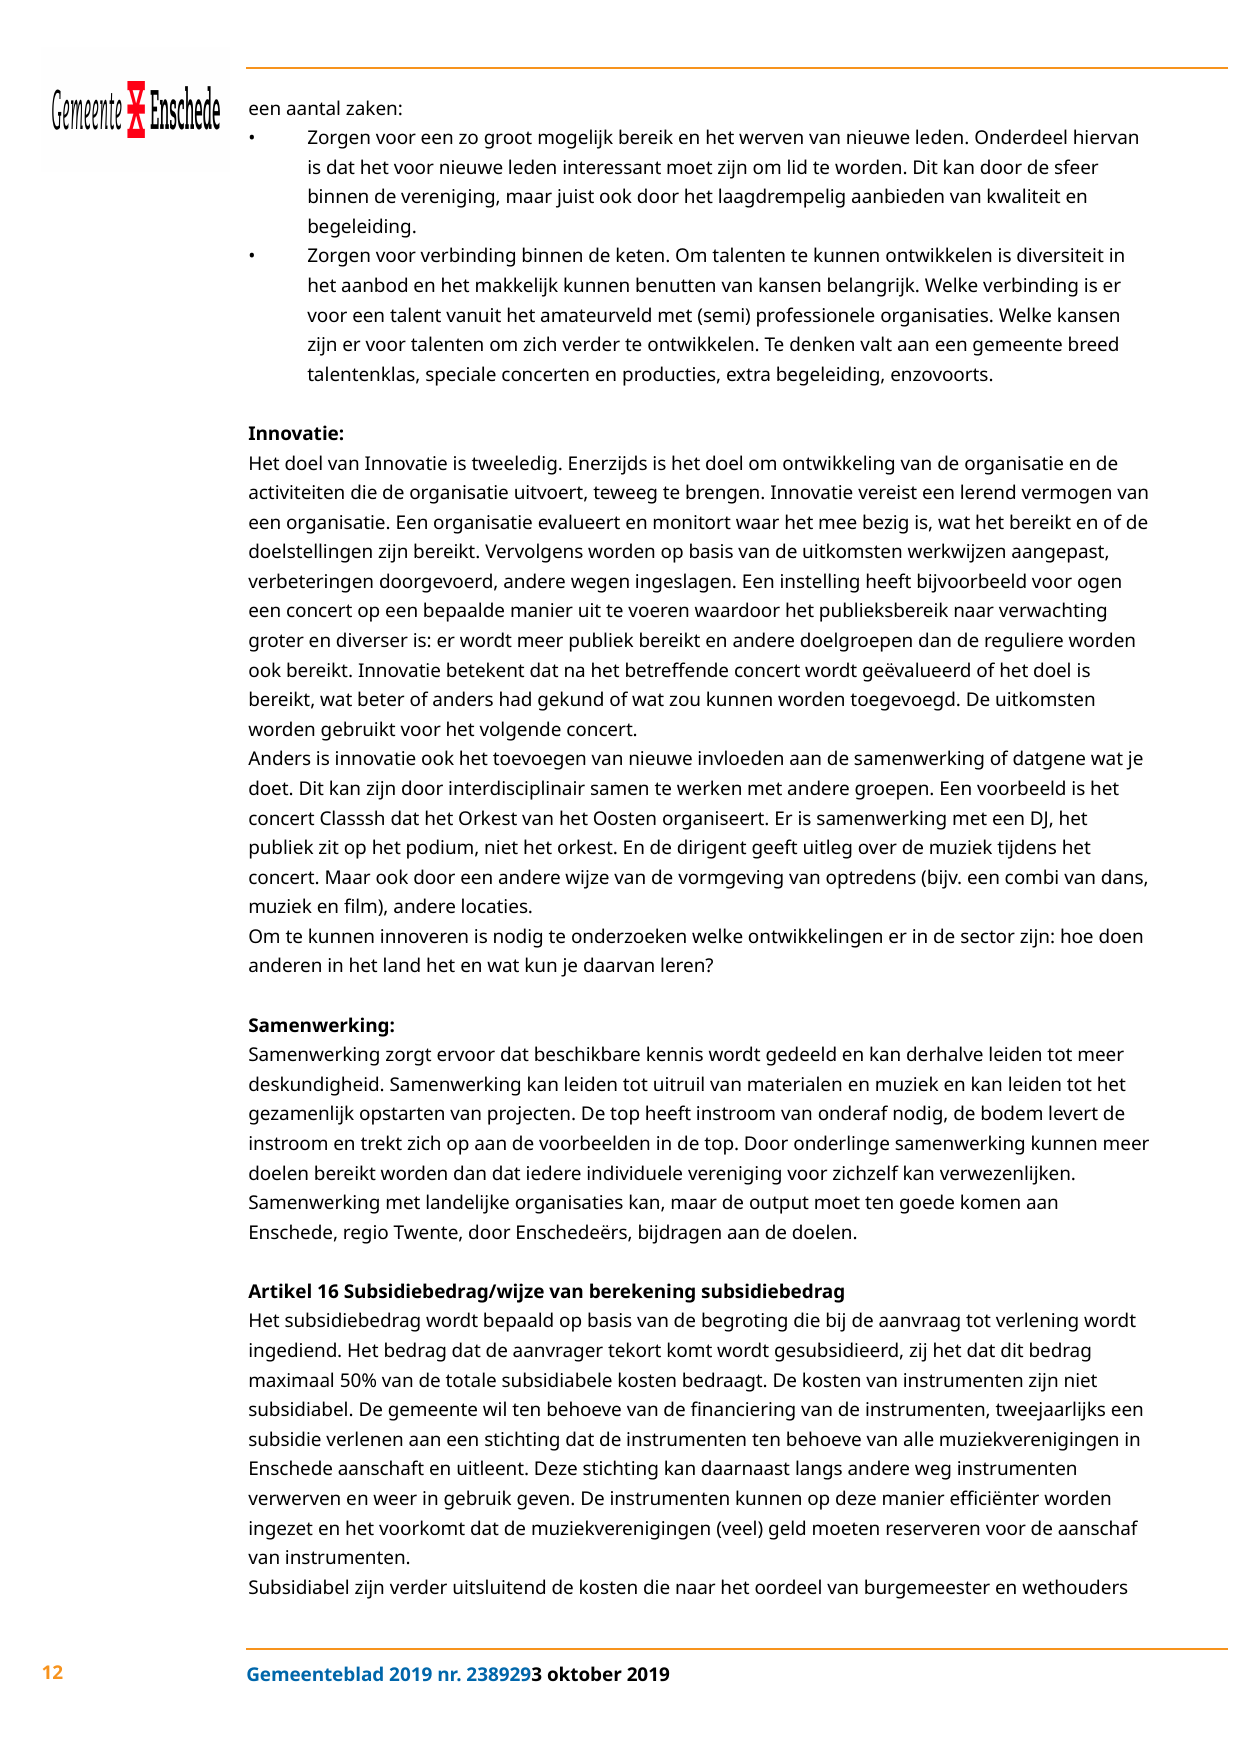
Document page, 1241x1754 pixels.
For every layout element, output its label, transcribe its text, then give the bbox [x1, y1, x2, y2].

list Zorgen voor een zo groot mogelijk bereik en het werven van nieuwe leden. Onderdeel hiervan is dat het voor nieuwe leden interessant moet zijn om lid te worden. Dit kan door de sfeer binnen de vereniging, maar juist ook door het laagdrempelig aanbieden van kwaliteit en begeleiding. [248, 124, 1152, 239]
text Samenwerking met landelijke organisaties kan, maar de output moet ten goede komen aan Enschede, regio Twente, door Enschedeërs, bijdragen aan de doelen. [248, 1189, 1152, 1245]
text Subsidiabel zijn verder uitsluitend de kosten die naar het oordeel van burgemeester en wethouders [248, 1574, 1152, 1600]
text Innovatie: [248, 420, 1152, 446]
text Samenwerking: [248, 1012, 1152, 1038]
text Het doel van Innovatie is tweeledig. Enerzijds is het doel om ontwikkeling van de organisatie en de activiteiten die de organisatie uitvoert, teweeg te brengen. Innovatie vereist een lerend vermogen van een organisatie. Een organisatie evalueert en monitort waar het mee bezig is, wat het bereikt en of de doelstellingen zijn bereikt. Vervolgens worden op basis van de uitkomsten werkwijzen aangepast, verbeteringen doorgevoerd, andere wegen ingeslagen. Een instelling heeft bijvoorbeeld voor ogen een concert op een bepaalde manier uit te voeren waardoor het publieksbereik naar verwachting groter en diverser is: er wordt meer publiek bereikt en andere doelgroepen dan de reguliere worden ook bereikt. Innovatie betekent dat na het betreffende concert wordt geëvalueerd of het doel is bereikt, wat beter of anders had gekund of wat zou kunnen worden toegevoegd. De uitkomsten worden gebruikt voor het volgende concert. [248, 450, 1152, 742]
text Artikel 16 Subsidiebedrag/wijze van berekening subsidiebedrag [248, 1278, 1152, 1304]
text Om te kunnen innoveren is nodig te onderzoeken welke ontwikkelingen er in de sector zijn: hoe doen anderen in het land het en wat kun je daarvan leren? [248, 923, 1152, 978]
text een aantal zaken: [248, 95, 1152, 121]
text Samenwerking zorgt ervoor dat beschikbare kennis wordt gedeeld en kan derhalve leiden tot meer deskundigheid. Samenwerking kan leiden tot uitruil van materialen en muziek en kan leiden tot het gezamenlijk opstarten van projecten. De top heeft instroom van onderaf nodig, de bodem levert de instroom en trekt zich op aan de voorbeelden in de top. Door onderlinge samenwerking kunnen meer doelen bereikt worden dan dat iedere individuele vereniging voor zichzelf kan verwezenlijken. [248, 1041, 1152, 1186]
list Zorgen voor verbinding binnen de keten. Om talenten te kunnen ontwikkelen is diversiteit in het aanbod en het makkelijk kunnen benutten van kansen belangrijk. Welke verbinding is er voor een talent vanuit het amateurveld met (semi) professionele organisaties. Welke kansen zijn er voor talenten om zich verder te ontwikkelen. Te denken valt aan een gemeente breed talentenklas, speciale concerten en producties, extra begeleiding, enzovoorts. [248, 243, 1152, 387]
text Anders is innovatie ook het toevoegen van nieuwe invloeden aan de samenwerking of datgene wat je doet. Dit kan zijn door interdisciplinair samen te werken met andere groepen. Een voorbeeld is het concert Classsh dat het Orkest van het Oosten organiseert. Er is samenwerking met een DJ, het publiek zit op het podium, niet het orkest. En de dirigent geeft uitleg over de muziek tijdens het concert. Maar ook door een andere wijze van de vormgeving van optredens (bijv. een combi van dans, muziek en film), andere locaties. [248, 746, 1152, 919]
picture [41, 47, 231, 172]
text Het subsidiebedrag wordt bepaald op basis van de begroting die bij de aanvraag tot verlening wordt ingediend. Het bedrag dat de aanvrager tekort komt wordt gesubsidieerd, zij het dat dit bedrag maximaal 50% van de totale subsidiabele kosten bedraagt. De kosten van instrumenten zijn niet subsidiabel. De gemeente wil ten behoeve van de financiering van de instrumenten, tweejaarlijks een subsidie verlenen aan een stichting dat de instrumenten ten behoeve van alle muziekverenigingen in Enschede aanschaft en uitleent. Deze stichting kan daarnaast langs andere weg instrumenten verwerven en weer in gebruik geven. De instrumenten kunnen op deze manier efficiënter worden ingezet en het voorkomt dat de muziekverenigingen (veel) geld moeten reserveren voor de aanschaf van instrumenten. [248, 1308, 1152, 1570]
